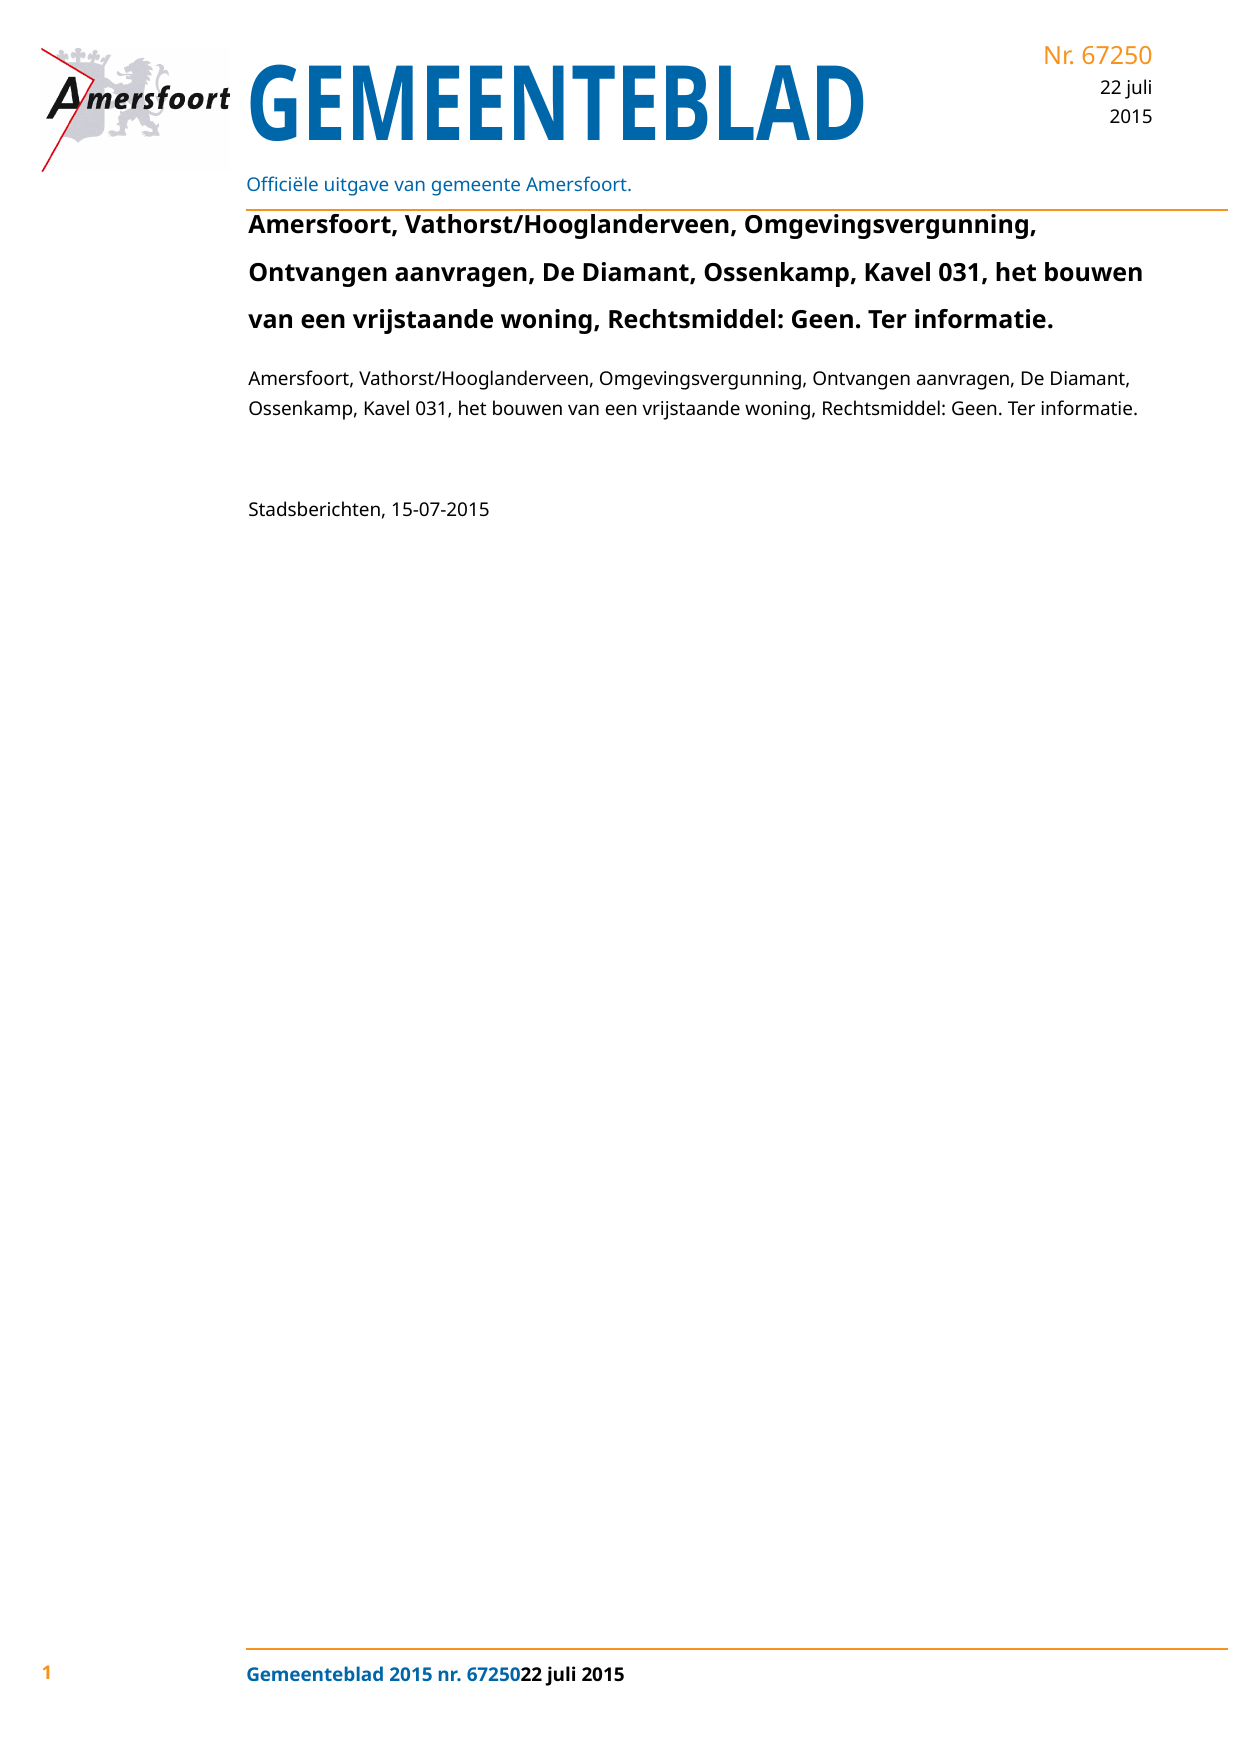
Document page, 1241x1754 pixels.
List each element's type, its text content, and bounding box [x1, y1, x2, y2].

text Amersfoort, Vathorst/Hooglanderveen, Omgevingsvergunning, Ontvangen aanvragen, De Diamant, Ossenkamp, Kavel 031, het bouwen van een vrijstaande woning, Rechtsmiddel: Geen. Ter informatie. [248, 211, 1152, 336]
text Stadsberichten, 15-07-2015 [248, 496, 1152, 522]
picture [41, 47, 231, 172]
text Amersfoort, Vathorst/Hooglanderveen, Omgevingsvergunning, Ontvangen aanvragen, De Diamant, Ossenkamp, Kavel 031, het bouwen van een vrijstaande woning, Rechtsmiddel: Geen. Ter informatie. [248, 366, 1152, 421]
